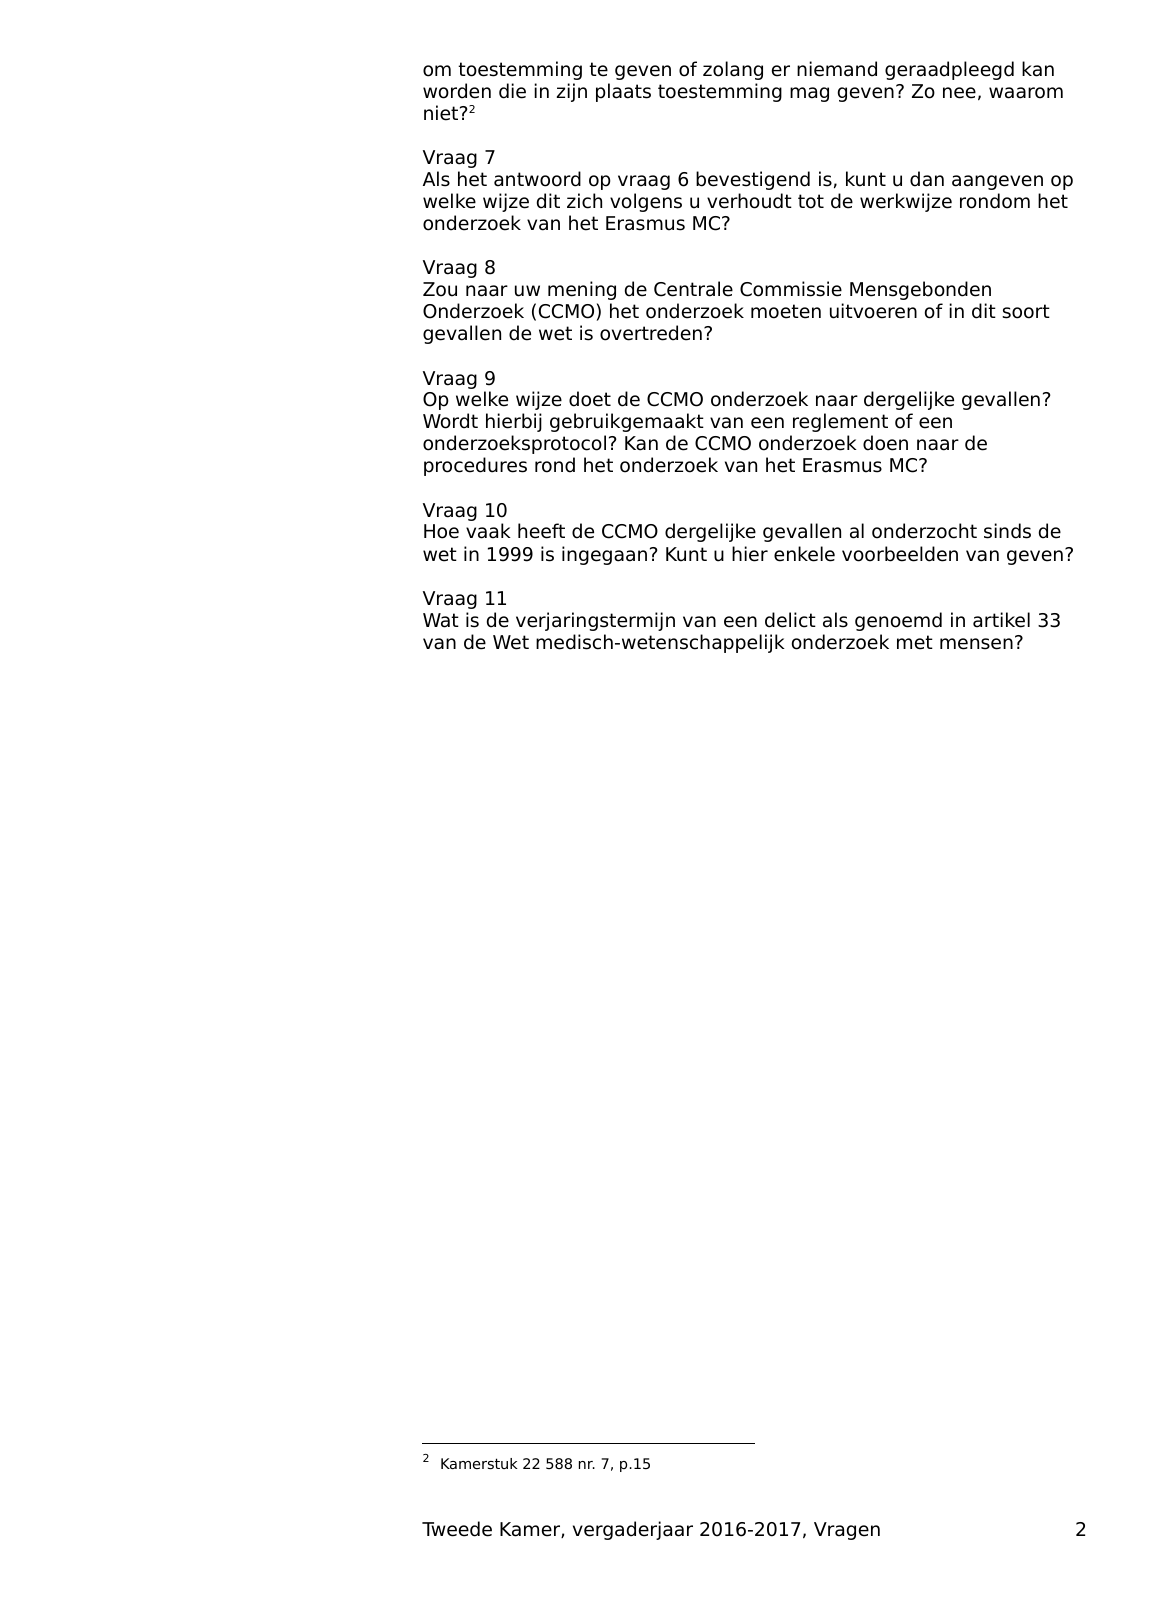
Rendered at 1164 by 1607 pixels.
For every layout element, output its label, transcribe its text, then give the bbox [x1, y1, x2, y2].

text Vraag 7 [422, 147, 1087, 169]
text Wat is de verjaringstermijn van een delict als genoemd in artikel 33 van de Wet medisch-wetenschappelijk onderzoek met mensen? [422, 609, 1087, 653]
text Vraag 10 [422, 499, 1087, 521]
text Vraag 11 [422, 588, 1087, 609]
text Kamerstuk 22 588 nr. 7, p.15 [422, 1452, 1087, 1474]
text Als het antwoord op vraag 6 bevestigend is, kunt u dan aangeven op welke wijze dit zich volgens u verhoudt tot de werkwijze rondom het onderzoek van het Erasmus MC? [422, 169, 1087, 235]
text Zou naar uw mening de Centrale Commissie Mensgebonden Onderzoek (CCMO) het onderzoek moeten uitvoeren of in dit soort gevallen de wet is overtreden? [422, 279, 1087, 345]
text Vraag 9 [422, 367, 1087, 389]
text Op welke wijze doet de CCMO onderzoek naar dergelijke gevallen? Wordt hierbij gebruikgemaakt van een reglement of een onderzoeksprotocol? Kan de CCMO onderzoek doen naar de procedures rond het onderzoek van het Erasmus MC? [422, 389, 1087, 477]
text om toestemming te geven of zolang er niemand geraadpleegd kan worden die in zijn plaats toestemming mag geven? Zo nee, waarom niet? [422, 59, 1087, 125]
text Hoe vaak heeft de CCMO dergelijke gevallen al onderzocht sinds de wet in 1999 is ingegaan? Kunt u hier enkele voorbeelden van geven? [422, 521, 1087, 565]
text Vraag 8 [422, 257, 1087, 279]
